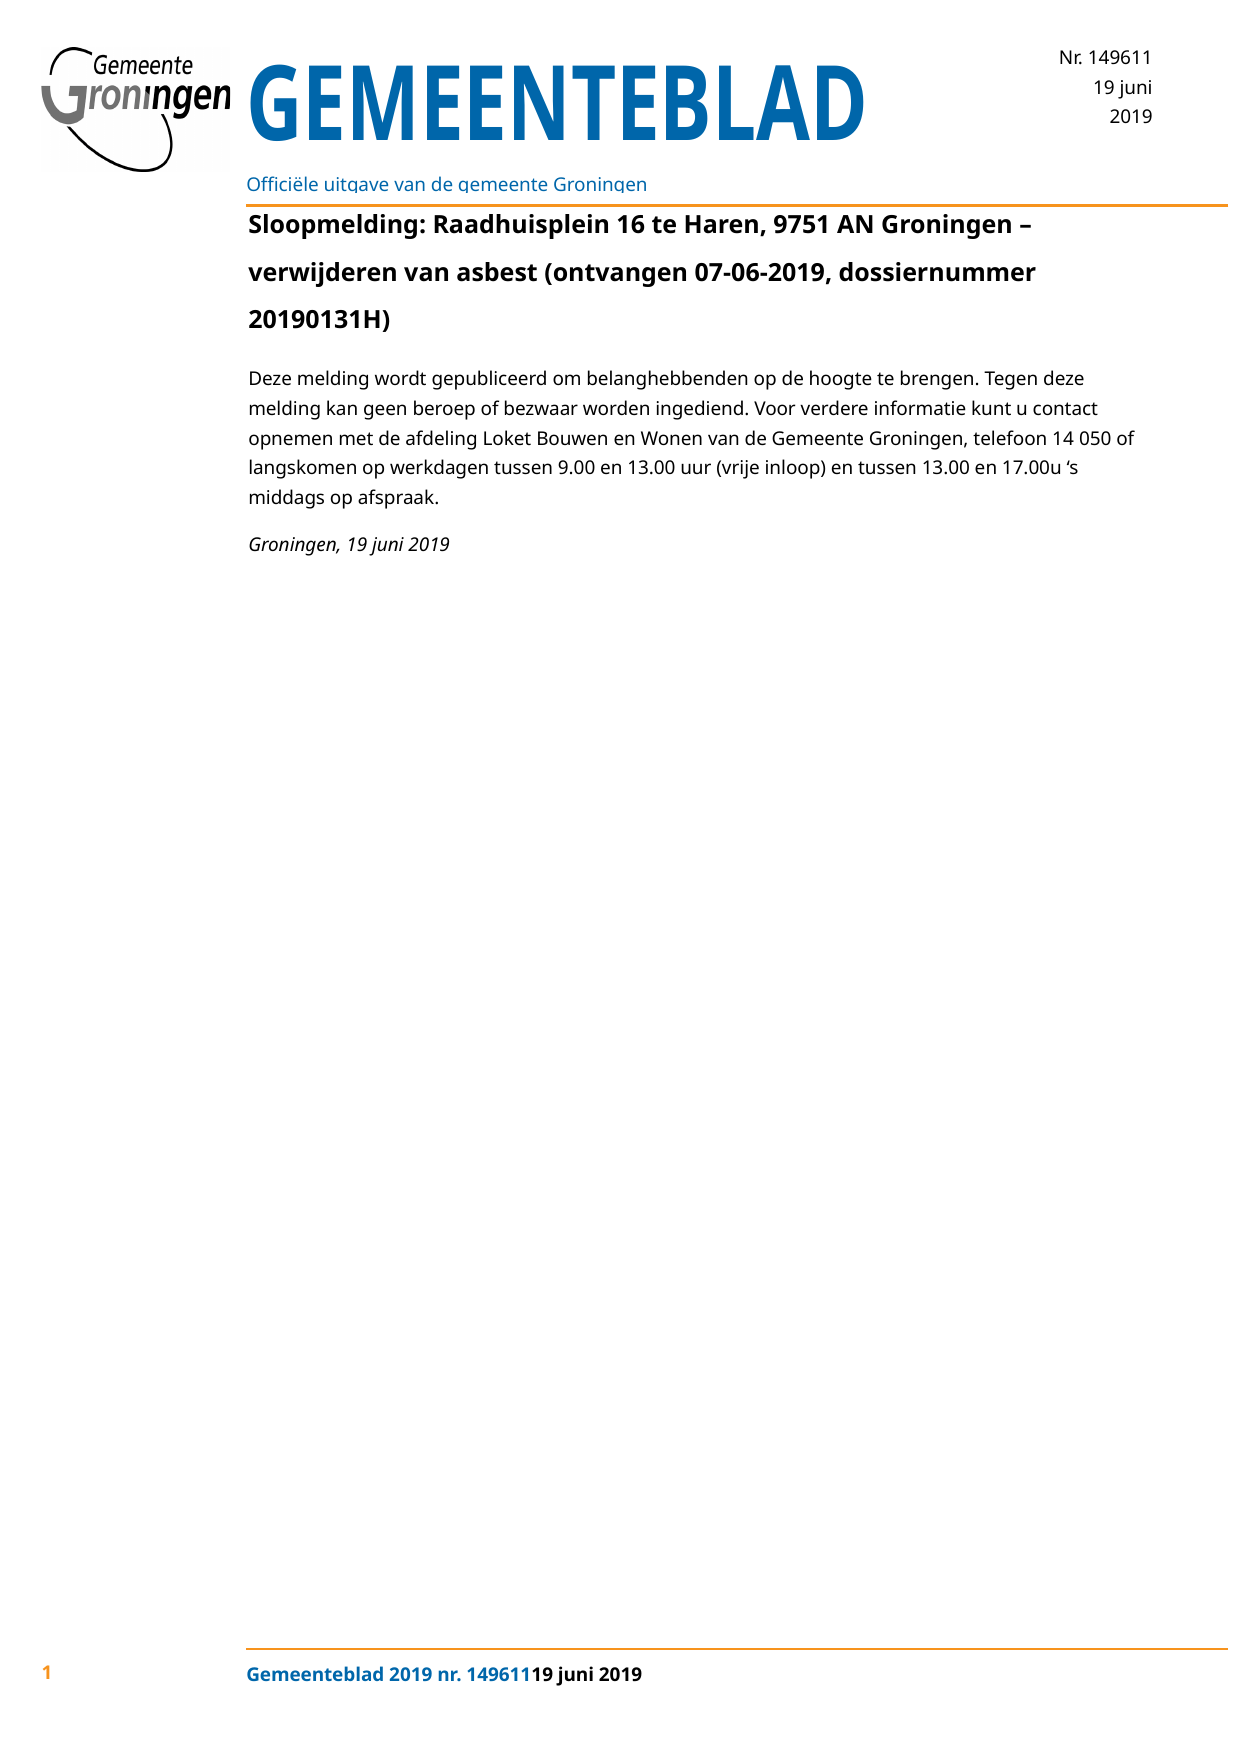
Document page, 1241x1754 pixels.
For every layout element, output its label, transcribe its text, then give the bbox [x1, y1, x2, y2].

picture [41, 47, 231, 172]
text Sloopmelding: Raadhuisplein 16 te Haren, 9751 AN Groningen – verwijderen van asbest (ontvangen 07-06-2019, dossiernummer 20190131H) [248, 207, 1152, 336]
text Deze melding wordt gepubliceerd om belanghebbenden op de hoogte te brengen. Tegen deze melding kan geen beroep of bezwaar worden ingediend. Voor verdere informatie kunt u contact opnemen met de afdeling Loket Bouwen en Wonen van de Gemeente Groningen, telefoon 14 050 of langskomen op werkdagen tussen 9.00 en 13.00 uur (vrije inloop) en tussen 13.00 en 17.00u ‘s middags op afspraak. [248, 366, 1152, 509]
text Groningen, 19 juni 2019 [248, 532, 1152, 557]
